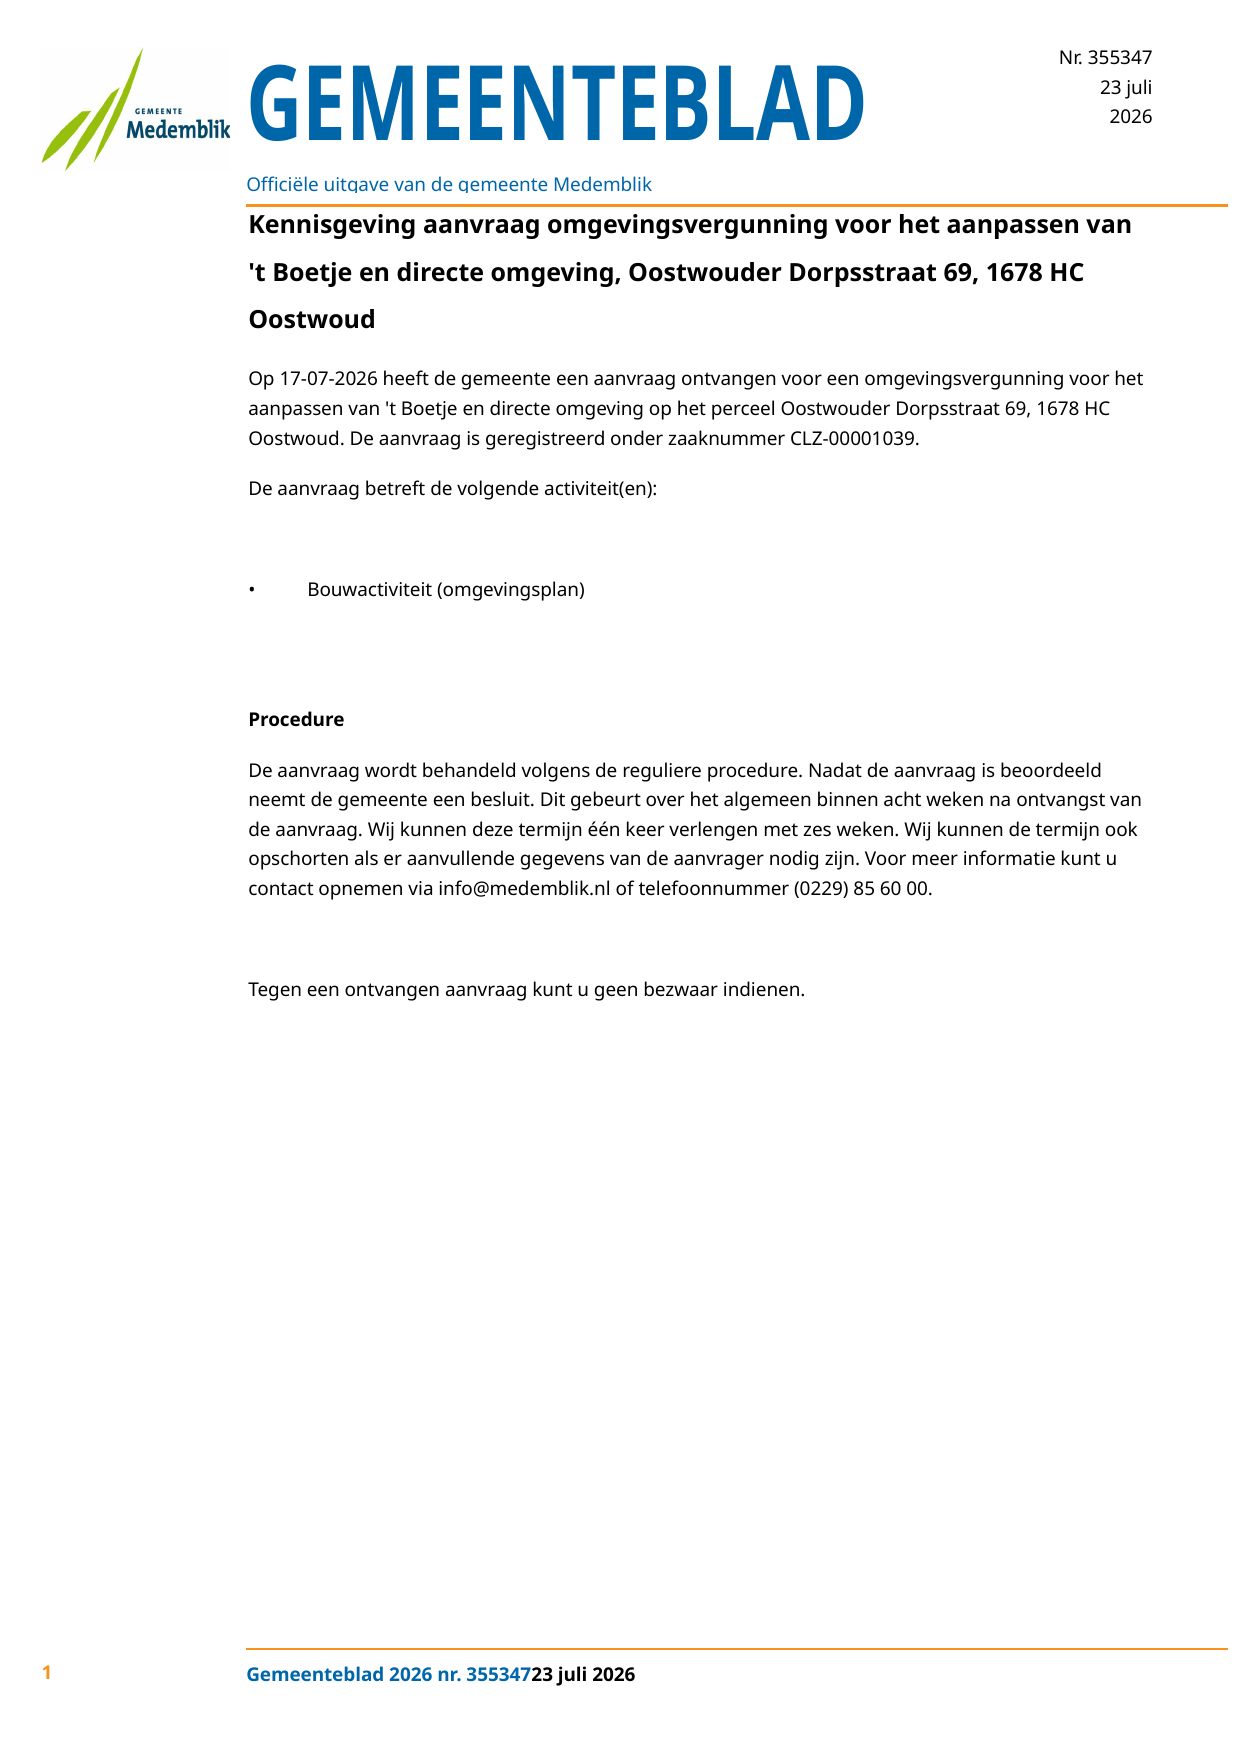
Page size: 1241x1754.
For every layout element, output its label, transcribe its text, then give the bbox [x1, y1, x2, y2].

list Bouwactiviteit (omgevingsplan) [248, 576, 1152, 602]
text Kennisgeving aanvraag omgevingsvergunning voor het aanpassen van 't Boetje en directe omgeving, Oostwouder Dorpsstraat 69, 1678 HC Oostwoud [248, 207, 1152, 336]
text De aanvraag wordt behandeld volgens de reguliere procedure. Nadat de aanvraag is beoordeeld neemt de gemeente een besluit. Dit gebeurt over het algemeen binnen acht weken na ontvangst van de aanvraag. Wij kunnen deze termijn één keer verlengen met zes weken. Wij kunnen de termijn ook opschorten als er aanvullende gegevens van de aanvrager nodig zijn. Voor meer informatie kunt u contact opnemen via info@medemblik.nl of telefoonnummer (0229) 85 60 00. [248, 757, 1152, 901]
picture [41, 47, 231, 172]
text Op 17-07-2026 heeft de gemeente een aanvraag ontvangen voor een omgevingsvergunning voor het aanpassen van 't Boetje en directe omgeving op het perceel Oostwouder Dorpsstraat 69, 1678 HC Oostwoud. De aanvraag is geregistreerd onder zaaknummer CLZ-00001039. [248, 366, 1152, 450]
text Tegen een ontvangen aanvraag kunt u geen bezwaar indienen. [248, 976, 1152, 1002]
text De aanvraag betreft de volgende activiteit(en): [248, 475, 1152, 501]
text Procedure [248, 706, 1152, 732]
